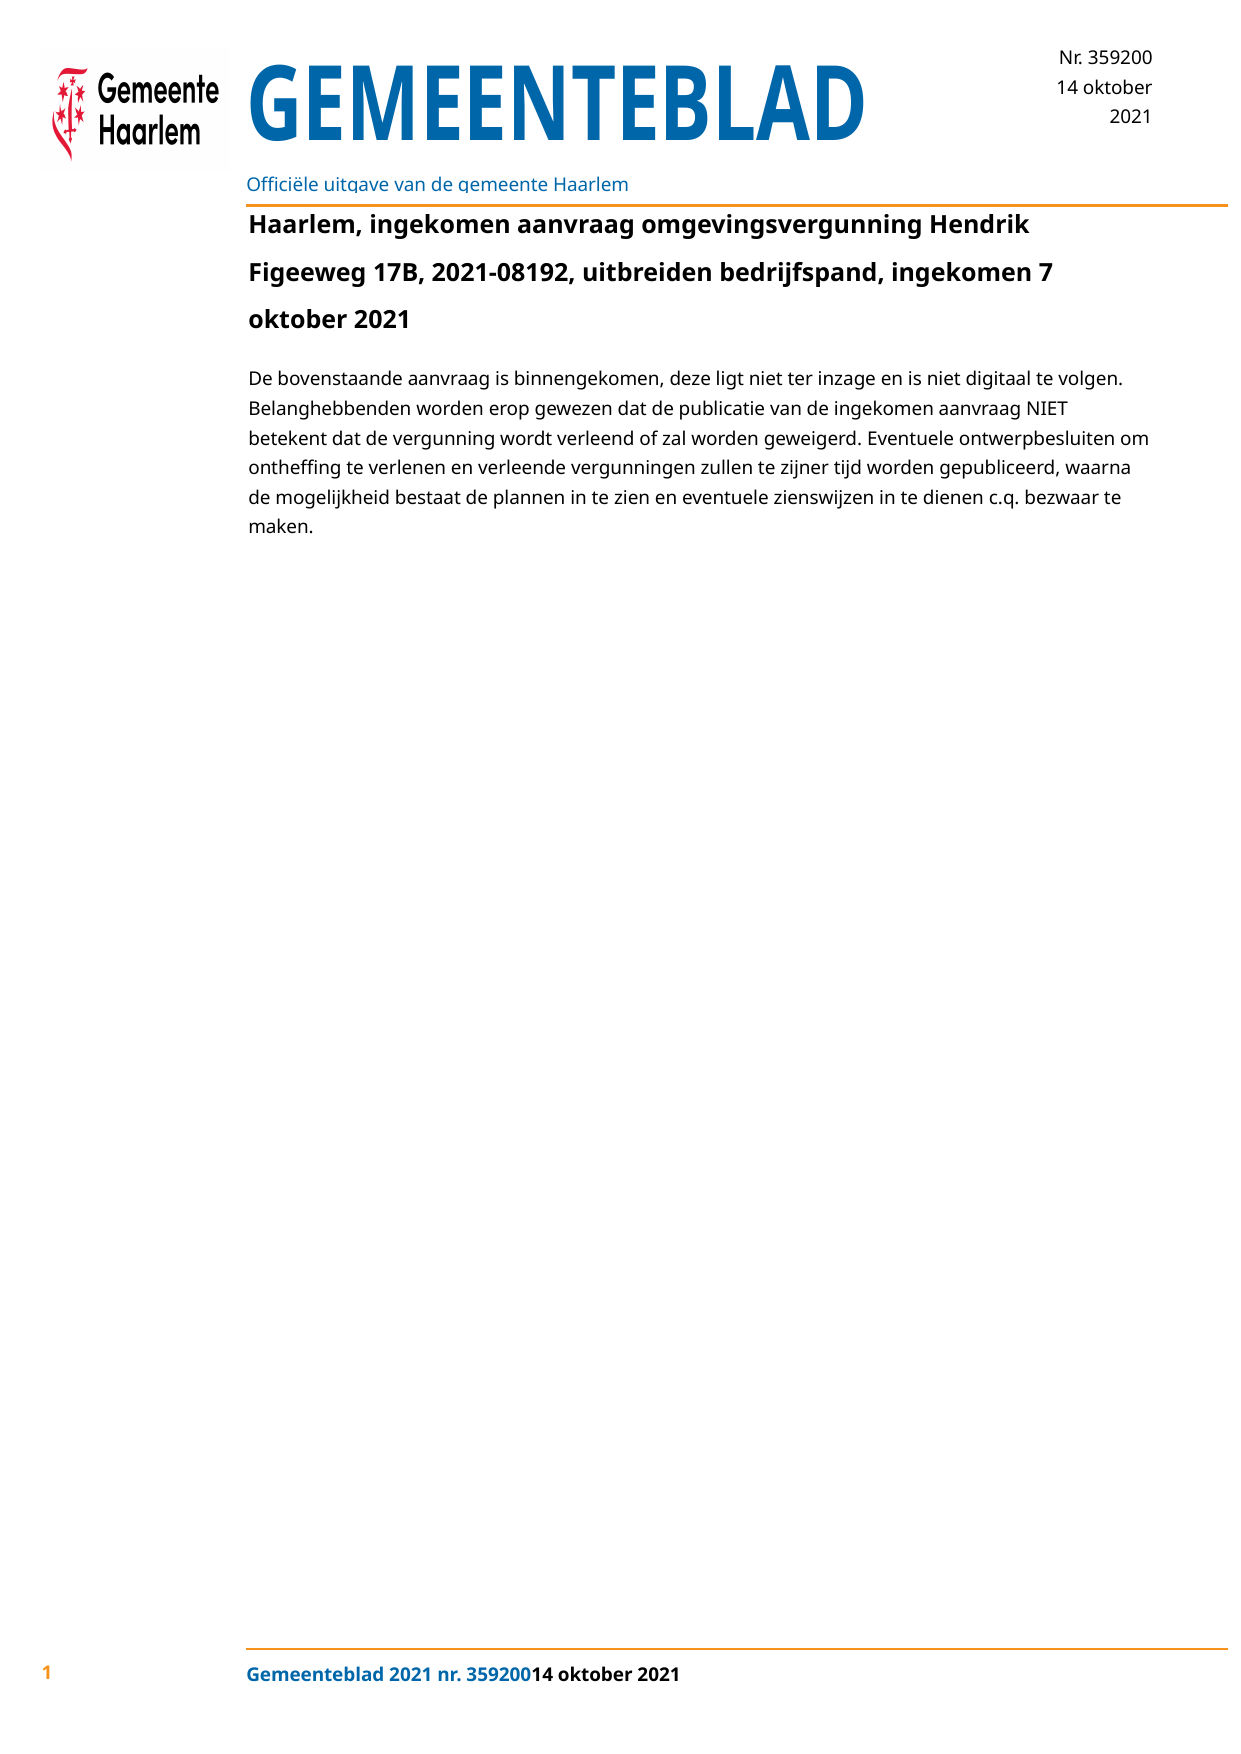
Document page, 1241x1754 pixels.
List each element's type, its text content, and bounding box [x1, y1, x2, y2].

picture [41, 47, 231, 172]
text De bovenstaande aanvraag is binnengekomen, deze ligt niet ter inzage en is niet digitaal te volgen. Belanghebbenden worden erop gewezen dat de publicatie van de ingekomen aanvraag NIET betekent dat de vergunning wordt verleend of zal worden geweigerd. Eventuele ontwerpbesluiten om ontheffing te verlenen en verleende vergunningen zullen te zijner tijd worden gepubliceerd, waarna de mogelijkheid bestaat de plannen in te zien en eventuele zienswijzen in te dienen c.q. bezwaar te maken. [248, 366, 1152, 539]
text Haarlem, ingekomen aanvraag omgevingsvergunning Hendrik Figeeweg 17B, 2021-08192, uitbreiden bedrijfspand, ingekomen 7 oktober 2021 [248, 207, 1152, 336]
